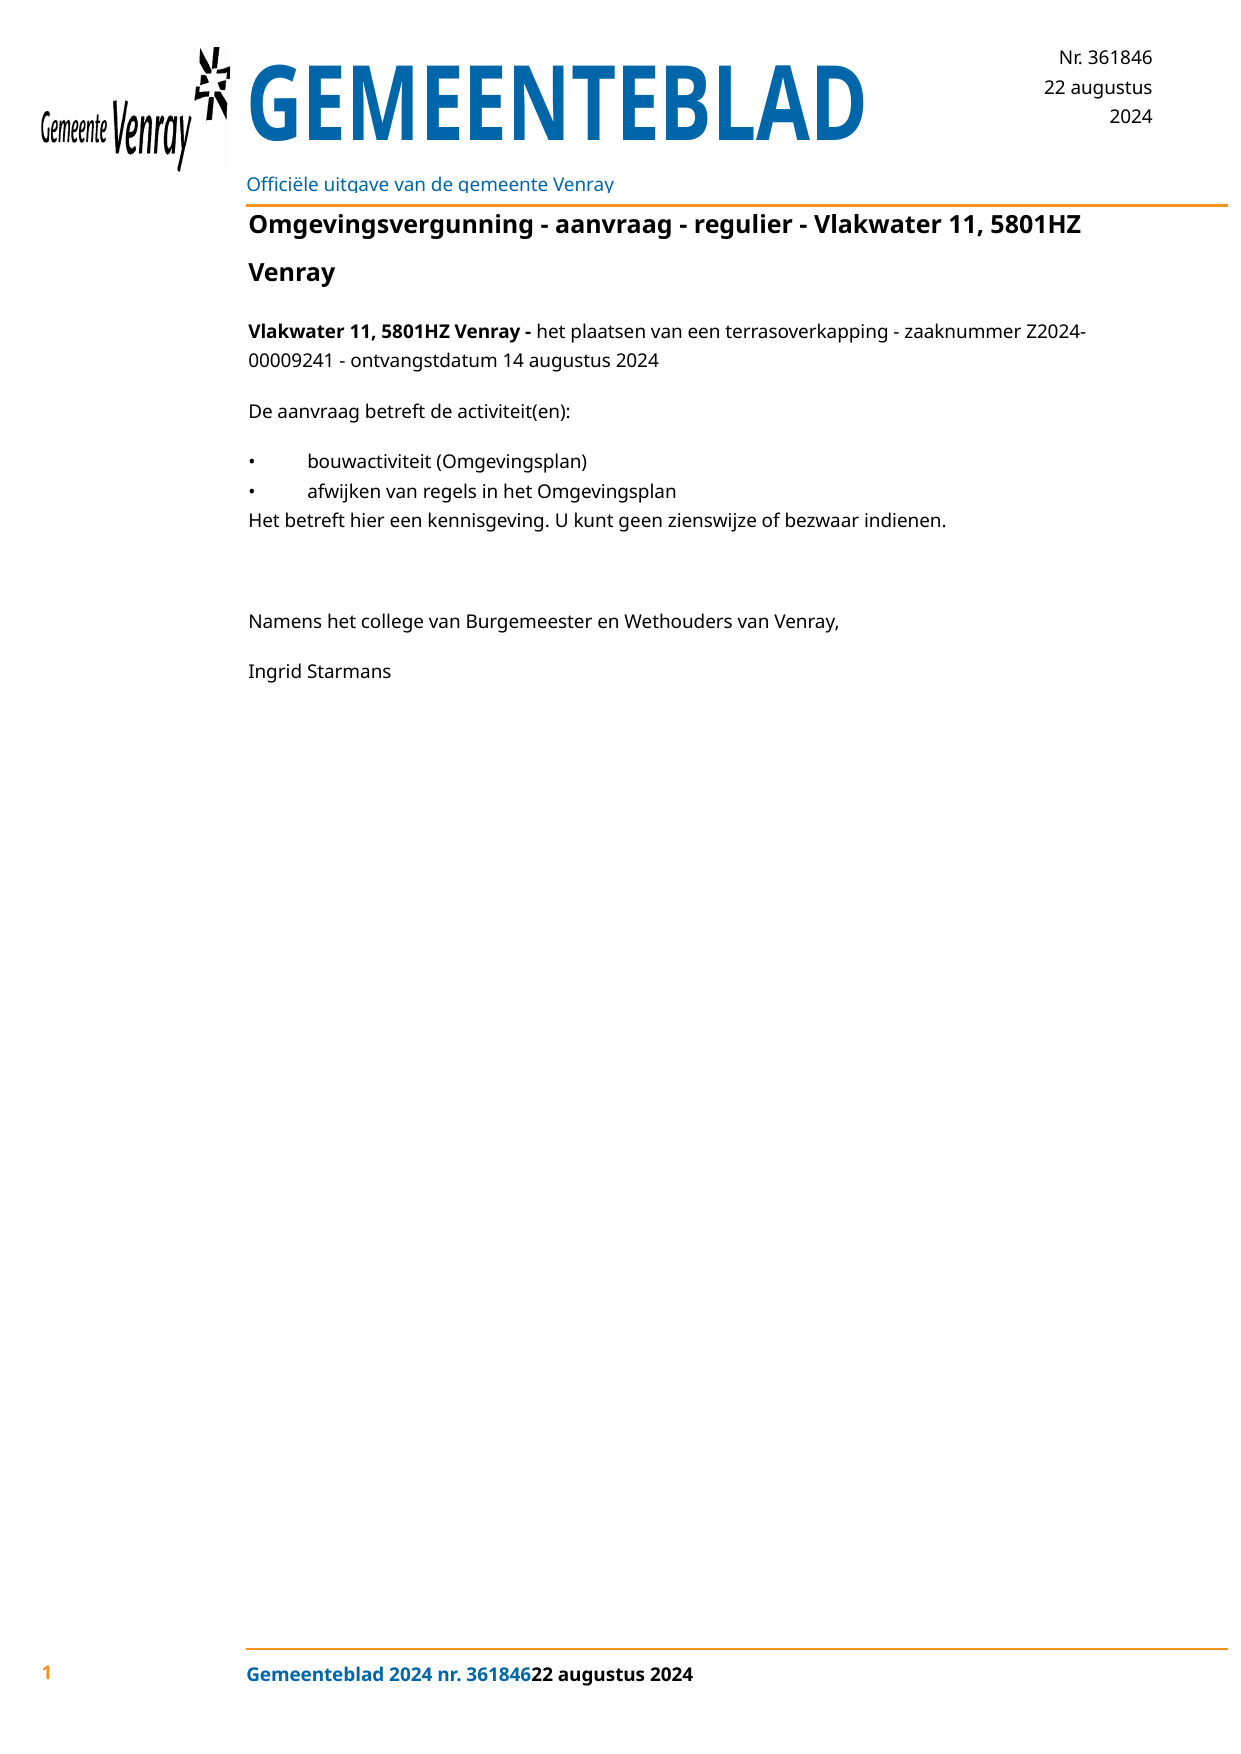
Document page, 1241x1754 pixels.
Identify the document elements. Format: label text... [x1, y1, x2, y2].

text De aanvraag betreft de activiteit(en): [248, 398, 1152, 424]
list bouwactiviteit (Omgevingsplan) [248, 448, 1152, 474]
text Namens het college van Burgemeester en Wethouders van Venray, [248, 608, 1152, 634]
text Het betreft hier een kennisgeving. U kunt geen zienswijze of bezwaar indienen. [248, 507, 1152, 533]
list afwijken van regels in het Omgevingsplan [248, 478, 1152, 504]
text Vlakwater 11, 5801HZ Venray - het plaatsen van een terrasoverkapping - zaaknummer Z2024-00009241 - ontvangstdatum 14 augustus 2024 [248, 318, 1152, 373]
text Omgevingsvergunning - aanvraag - regulier - Vlakwater 11, 5801HZ Venray [248, 207, 1152, 288]
picture [41, 47, 231, 172]
text Ingrid Starmans [248, 659, 1152, 684]
